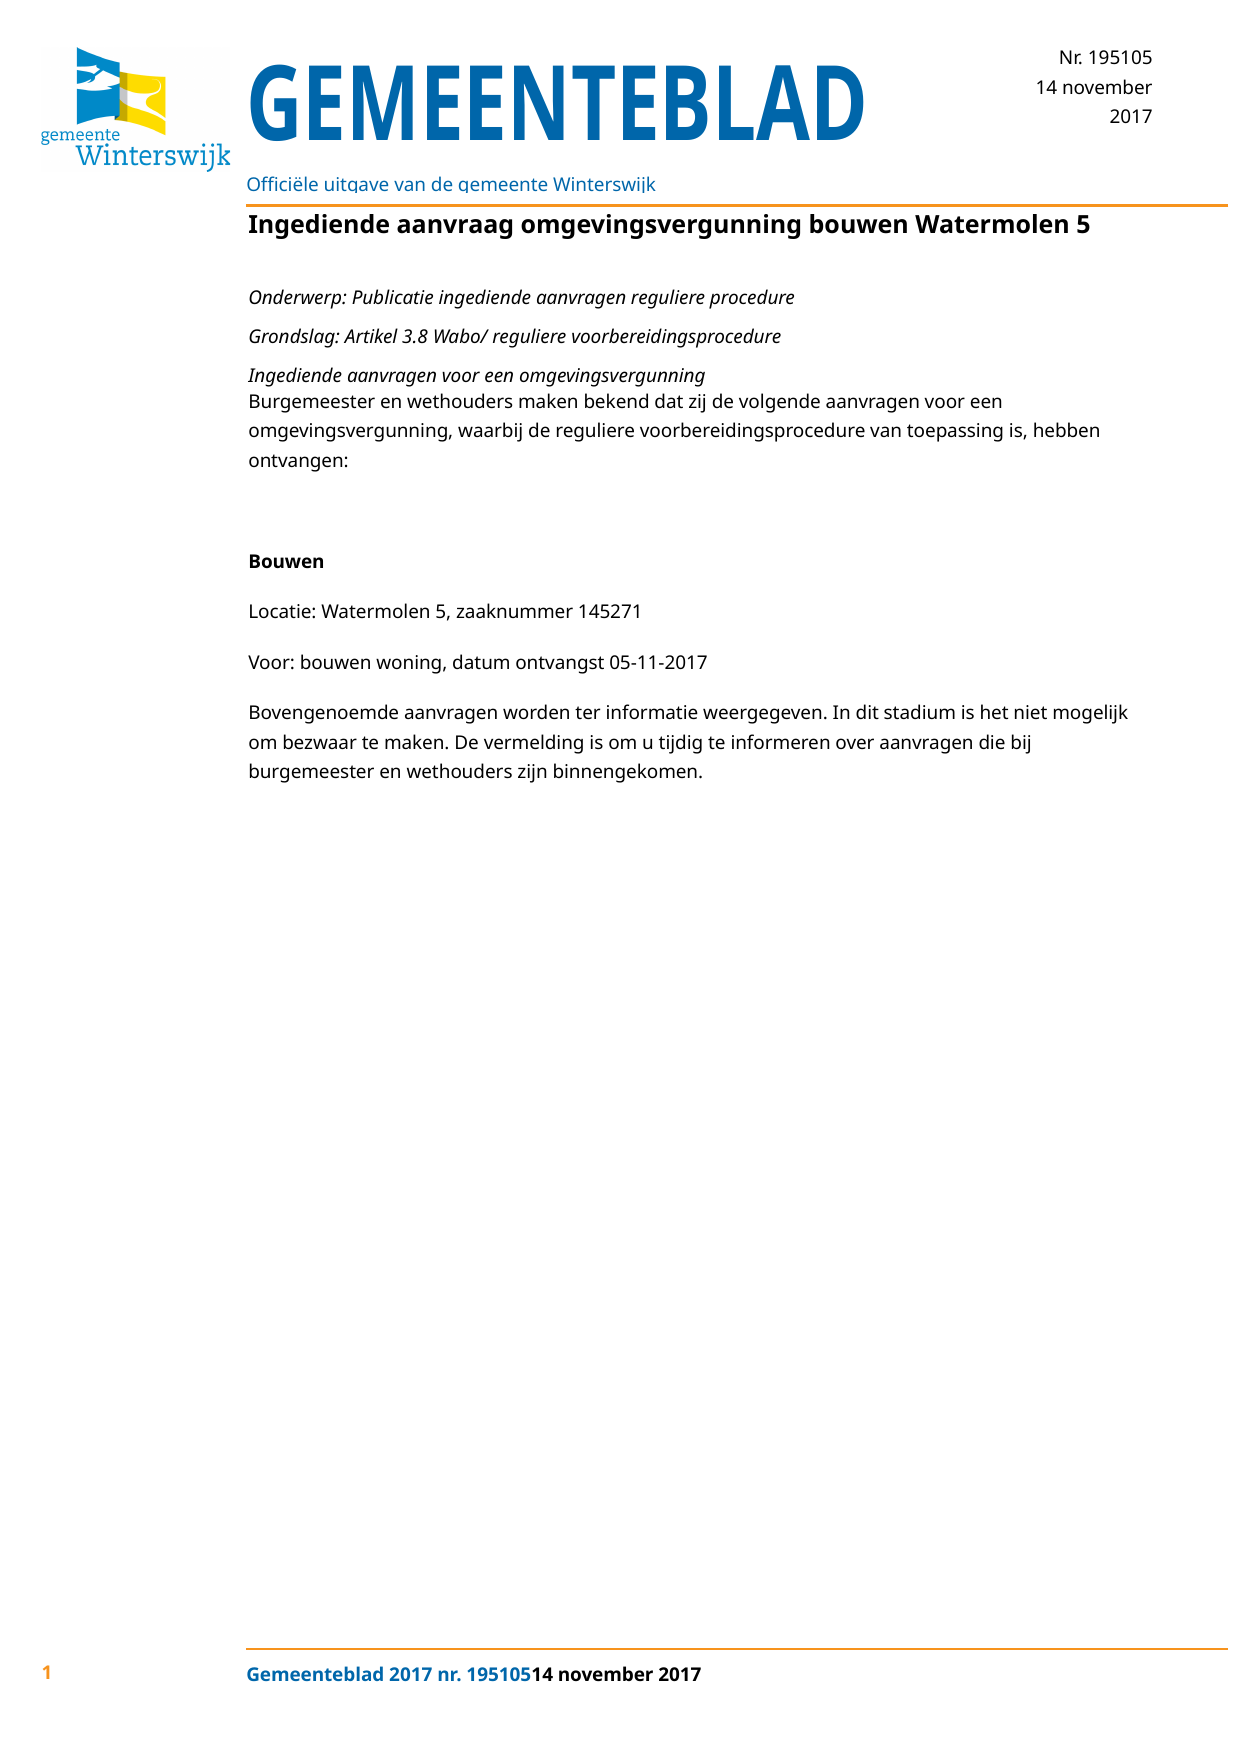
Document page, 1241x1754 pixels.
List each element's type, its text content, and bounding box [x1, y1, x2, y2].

text Burgemeester en wethouders maken bekend dat zij de volgende aanvragen voor een omgevingsvergunning, waarbij de reguliere voorbereidingsprocedure van toepassing is, hebben ontvangen: [248, 388, 1152, 473]
text Ingediende aanvraag omgevingsvergunning bouwen Watermolen 5 [248, 207, 1152, 241]
picture [225, 153, 231, 162]
text Locatie: Watermolen 5, zaaknummer 145271 [248, 598, 1152, 624]
text Bouwen [248, 548, 1152, 574]
text Grondslag: Artikel 3.8 Wabo/ reguliere voorbereidingsprocedure [248, 323, 1152, 349]
text Onderwerp: Publicatie ingediende aanvragen reguliere procedure [248, 284, 1152, 309]
text Voor: bouwen woning, datum ontvangst 05-11-2017 [248, 649, 1152, 675]
text Ingediende aanvragen voor een omgevingsvergunning [248, 362, 1152, 388]
picture [41, 47, 231, 172]
text Bovengenoemde aanvragen worden ter informatie weergegeven. In dit stadium is het niet mogelijk om bezwaar te maken. De vermelding is om u tijdig te informeren over aanvragen die bij burgemeester en wethouders zijn binnengekomen. [248, 699, 1152, 784]
